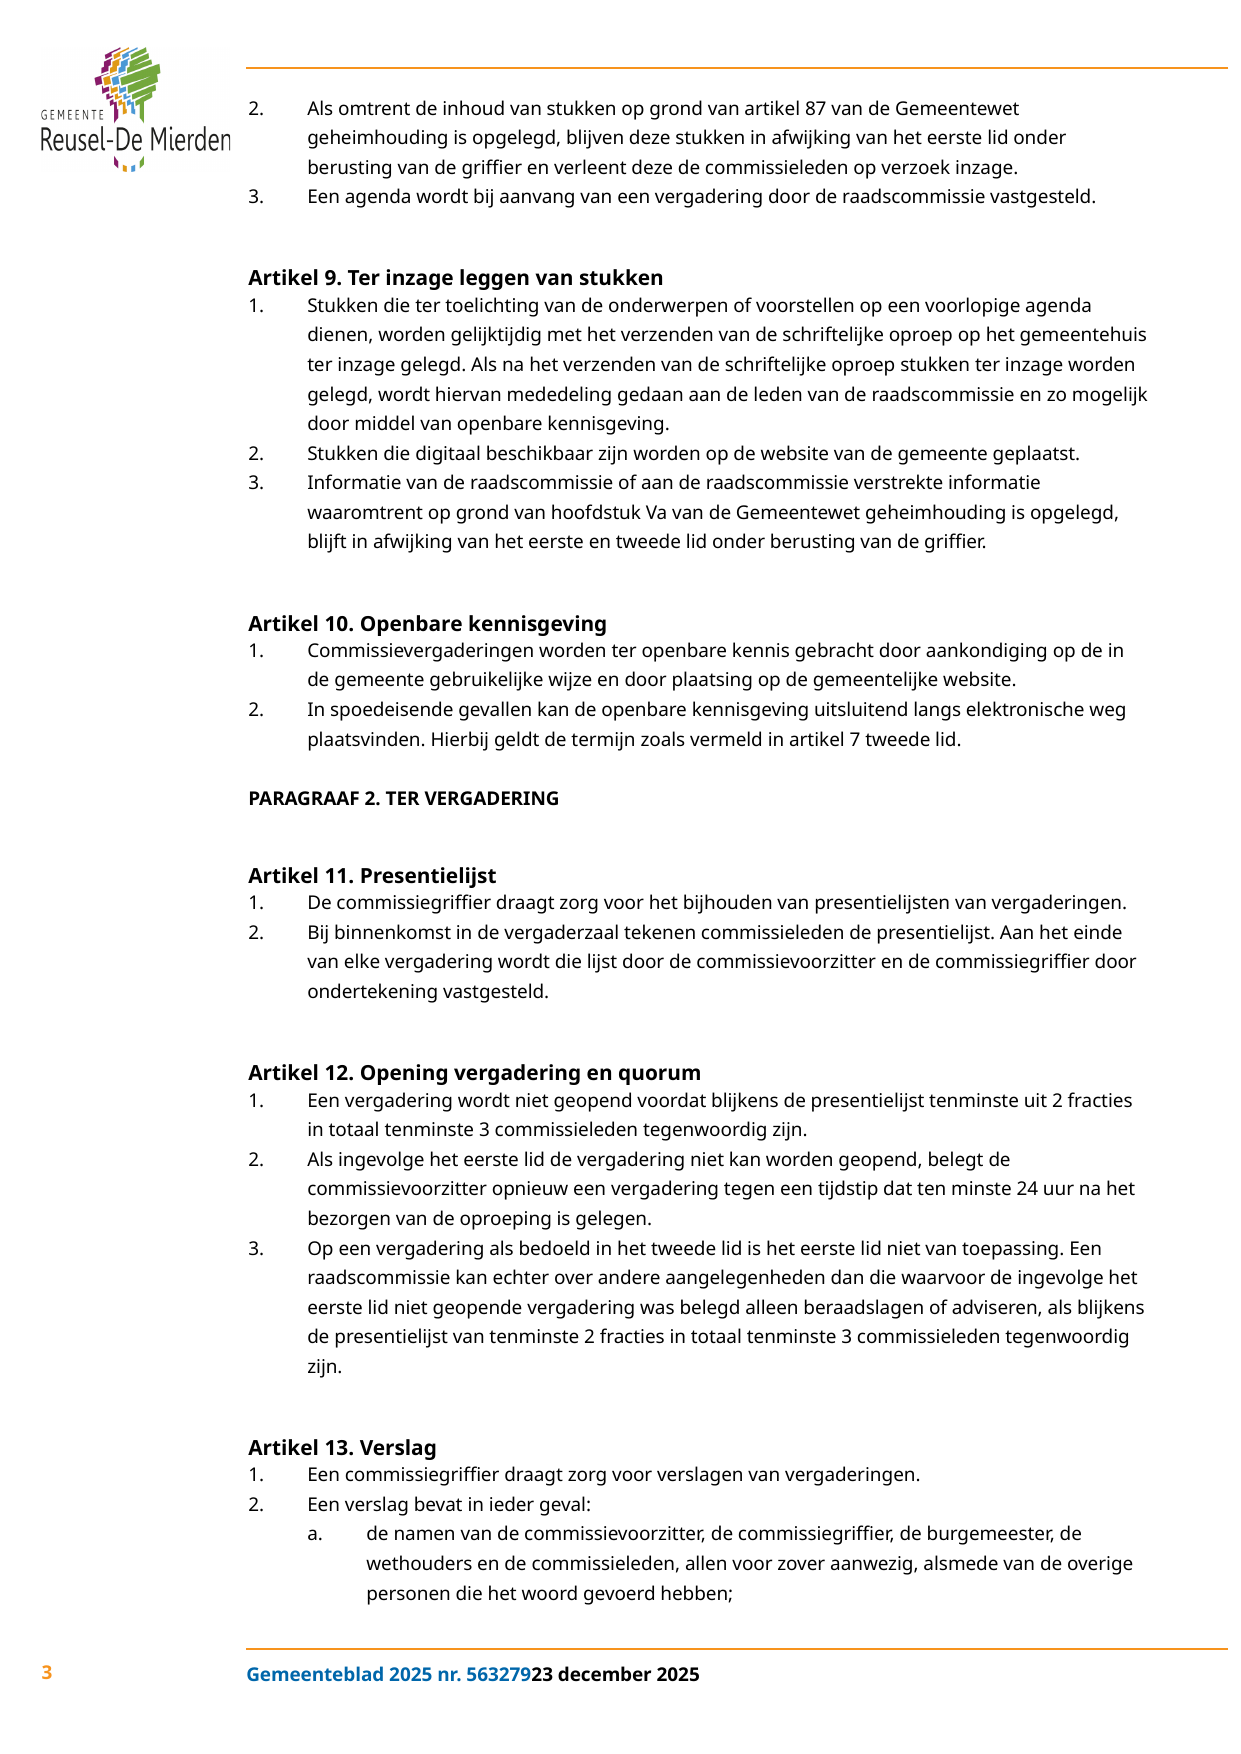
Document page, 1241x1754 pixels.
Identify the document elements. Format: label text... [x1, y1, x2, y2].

text Artikel 9. Ter inzage leggen van stukken [248, 263, 1152, 292]
list Een commissiegriffier draagt zorg voor verslagen van vergaderingen. [248, 1461, 1152, 1487]
text PARAGRAAF 2. TER VERGADERING [248, 785, 1152, 811]
list Bij binnenkomst in de vergaderzaal tekenen commissieleden de presentielijst. Aan het einde van elke vergadering wordt die lijst door de commissievoorzitter en de commissiegriffier door ondertekening vastgesteld. [248, 919, 1152, 1004]
list Informatie van de raadscommissie of aan de raadscommissie verstrekte informatie waaromtrent op grond van hoofdstuk Va van de Gemeentewet geheimhouding is opgelegd, blijft in afwijking van het eerste en tweede lid onder berusting van de griffier. [248, 469, 1152, 554]
list Een vergadering wordt niet geopend voordat blijkens de presentielijst tenminste uit 2 fracties in totaal tenminste 3 commissieleden tegenwoordig zijn. [248, 1087, 1152, 1142]
text Artikel 10. Openbare kennisgeving [248, 609, 1152, 637]
text Artikel 12. Opening vergadering en quorum [248, 1058, 1152, 1087]
list Stukken die digitaal beschikbaar zijn worden op de website van de gemeente geplaatst. [248, 440, 1152, 466]
list Op een vergadering als bedoeld in het tweede lid is het eerste lid niet van toepassing. Een raadscommissie kan echter over andere aangelegenheden dan die waarvoor de ingevolge het eerste lid niet geopende vergadering was belegd alleen beraadslagen of adviseren, als blijkens de presentielijst van tenminste 2 fracties in totaal tenminste 3 commissieleden tegenwoordig zijn. [248, 1235, 1152, 1379]
text Artikel 11. Presentielijst [248, 861, 1152, 889]
list Een agenda wordt bij aanvang van een vergadering door de raadscommissie vastgesteld. [248, 183, 1152, 209]
picture [41, 47, 231, 172]
text Artikel 13. Verslag [248, 1433, 1152, 1461]
list In spoedeisende gevallen kan de openbare kennisgeving uitsluitend langs elektronische weg plaatsvinden. Hierbij geldt de termijn zoals vermeld in artikel 7 tweede lid. [248, 696, 1152, 752]
list Stukken die ter toelichting van de onderwerpen of voorstellen op een voorlopige agenda dienen, worden gelijktijdig met het verzenden van de schriftelijke oproep op het gemeentehuis ter inzage gelegd. Als na het verzenden van de schriftelijke oproep stukken ter inzage worden gelegd, wordt hiervan mededeling gedaan aan de leden van de raadscommissie en zo mogelijk door middel van openbare kennisgeving. [248, 292, 1152, 436]
list Als ingevolge het eerste lid de vergadering niet kan worden geopend, belegt de commissievoorzitter opnieuw een vergadering tegen een tijdstip dat ten minste 24 uur na het bezorgen van de oproeping is gelegen. [248, 1146, 1152, 1231]
list De commissiegriffier draagt zorg voor het bijhouden van presentielijsten van vergaderingen. [248, 889, 1152, 915]
list de namen van de commissievoorzitter, de commissiegriffier, de burgemeester, de wethouders en de commissieleden, allen voor zover aanwezig, alsmede van de overige personen die het woord gevoerd hebben; [307, 1521, 1152, 1606]
list Een verslag bevat in ieder geval: [248, 1491, 1152, 1517]
list Commissievergaderingen worden ter openbare kennis gebracht door aankondiging op de in de gemeente gebruikelijke wijze en door plaatsing op de gemeentelijke website. [248, 637, 1152, 692]
list Als omtrent de inhoud van stukken op grond van artikel 87 van de Gemeentewet geheimhouding is opgelegd, blijven deze stukken in afwijking van het eerste lid onder berusting van de griffier en verleent deze de commissieleden op verzoek inzage. [248, 95, 1152, 180]
